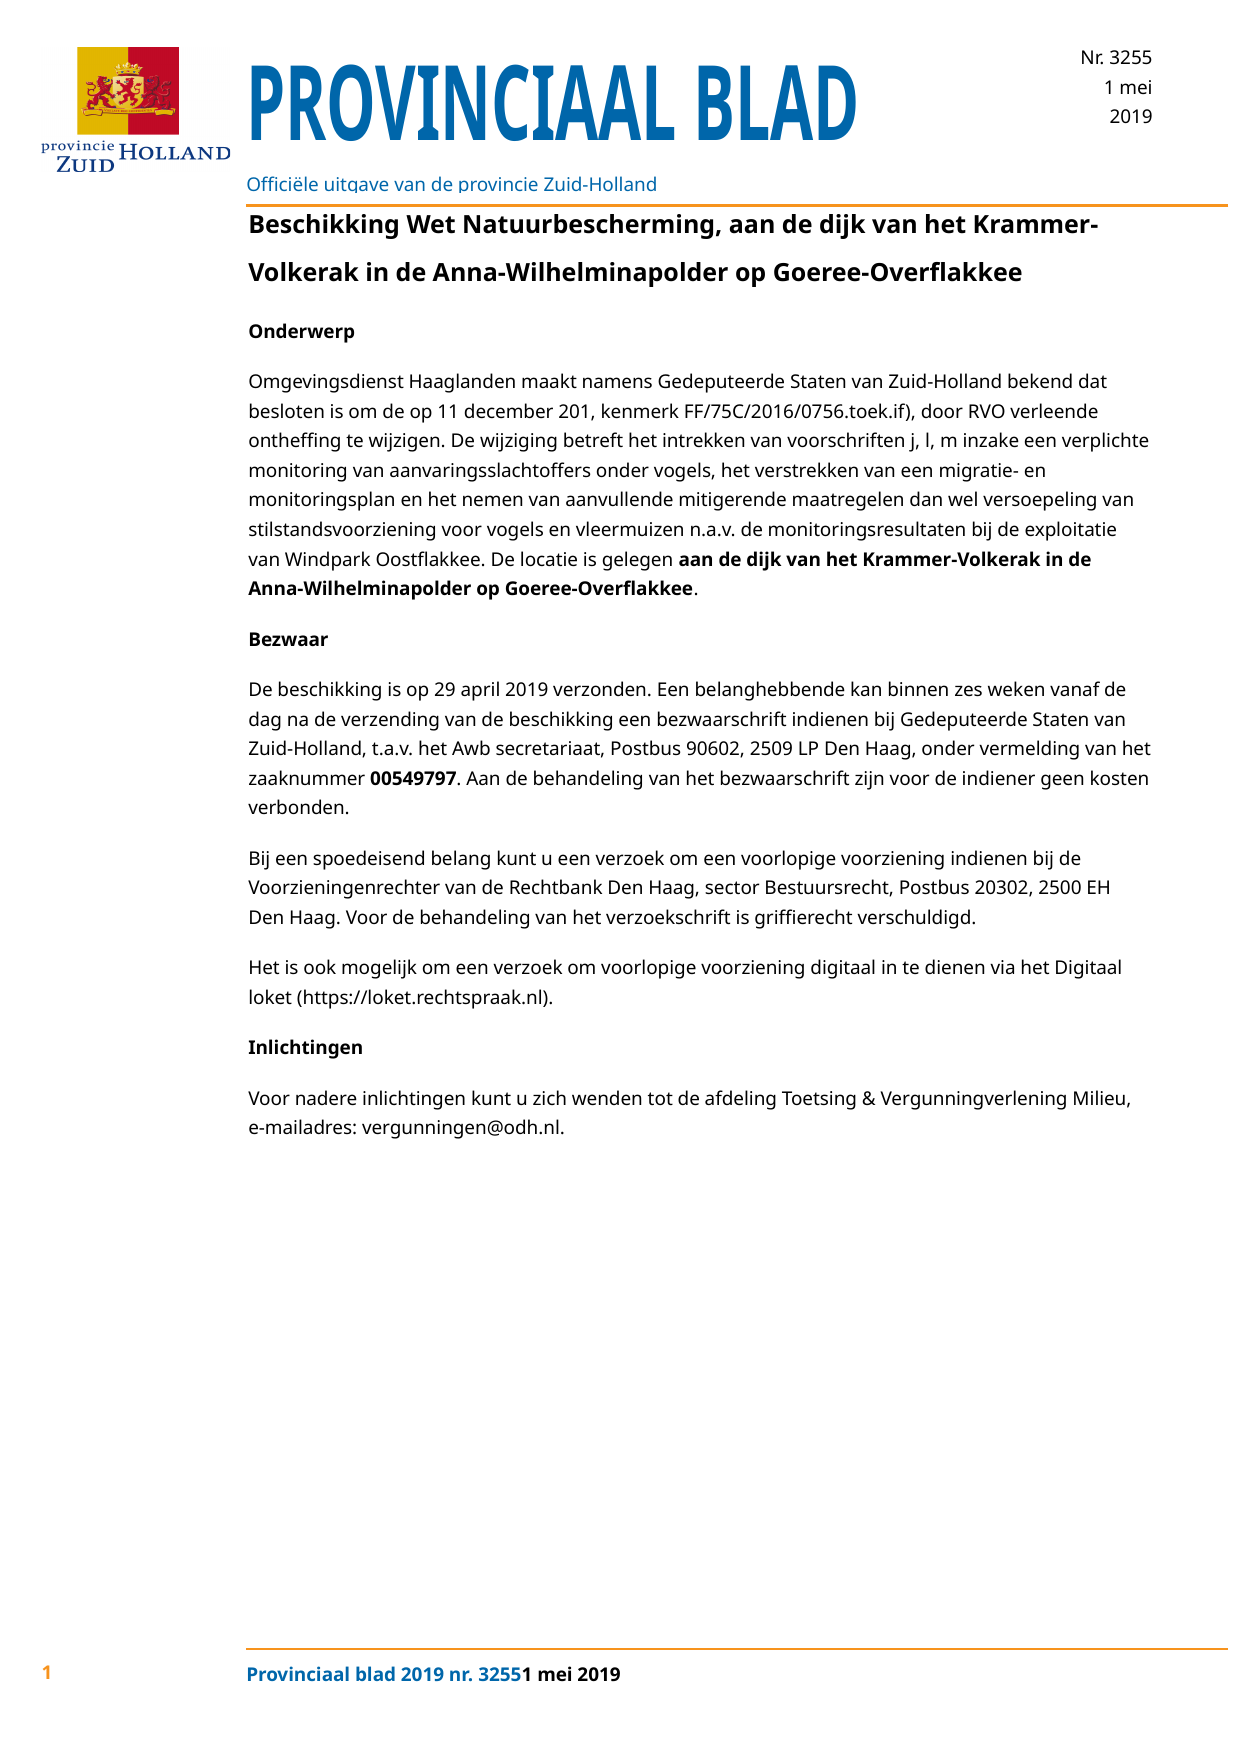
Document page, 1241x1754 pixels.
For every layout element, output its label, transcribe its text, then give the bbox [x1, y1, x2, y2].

text De beschikking is op 29 april 2019 verzonden. Een belanghebbende kan binnen zes weken vanaf de dag na de verzending van de beschikking een bezwaarschrift indienen bij Gedeputeerde Staten van Zuid-Holland, t.a.v. het Awb secretariaat, Postbus 90602, 2509 LP Den Haag, onder vermelding van het zaaknummer 00549797. Aan de behandeling van het bezwaarschrift zijn voor de indiener geen kosten verbonden. [248, 676, 1152, 820]
text Bij een spoedeisend belang kunt u een verzoek om een voorlopige voorziening indienen bij de Voorzieningenrechter van de Rechtbank Den Haag, sector Bestuursrecht, Postbus 20302, 2500 EH Den Haag. Voor de behandeling van het verzoekschrift is griffierecht verschuldigd. [248, 845, 1152, 930]
text Omgevingsdienst Haaglanden maakt namens Gedeputeerde Staten van Zuid-Holland bekend dat besloten is om de op 11 december 201, kenmerk FF/75C/2016/0756.toek.if), door RVO verleende ontheffing te wijzigen. De wijziging betreft het intrekken van voorschriften j, l, m inzake een verplichte monitoring van aanvaringsslachtoffers onder vogels, het verstrekken van een migratie- en monitoringsplan en het nemen van aanvullende mitigerende maatregelen dan wel versoepeling van stilstandsvoorziening voor vogels en vleermuizen n.a.v. de monitoringsresultaten bij de exploitatie van Windpark Oostflakkee. De locatie is gelegen aan de dijk van het Krammer-Volkerak in de Anna-Wilhelminapolder op Goeree-Overflakkee. [248, 368, 1152, 601]
text Inlichtingen [248, 1034, 1152, 1060]
text Het is ook mogelijk om een verzoek om voorlopige voorziening digitaal in te dienen via het Digitaal loket (https://loket.rechtspraak.nl). [248, 954, 1152, 1010]
text Onderwerp [248, 318, 1152, 344]
text Bezwaar [248, 626, 1152, 652]
text Voor nadere inlichtingen kunt u zich wenden tot de afdeling Toetsing & Vergunningverlening Milieu, e-mailadres: vergunningen@odh.nl. [248, 1085, 1152, 1140]
text Beschikking Wet Natuurbescherming, aan de dijk van het Krammer-Volkerak in de Anna-Wilhelminapolder op Goeree-Overflakkee [248, 207, 1152, 288]
picture [41, 47, 231, 172]
